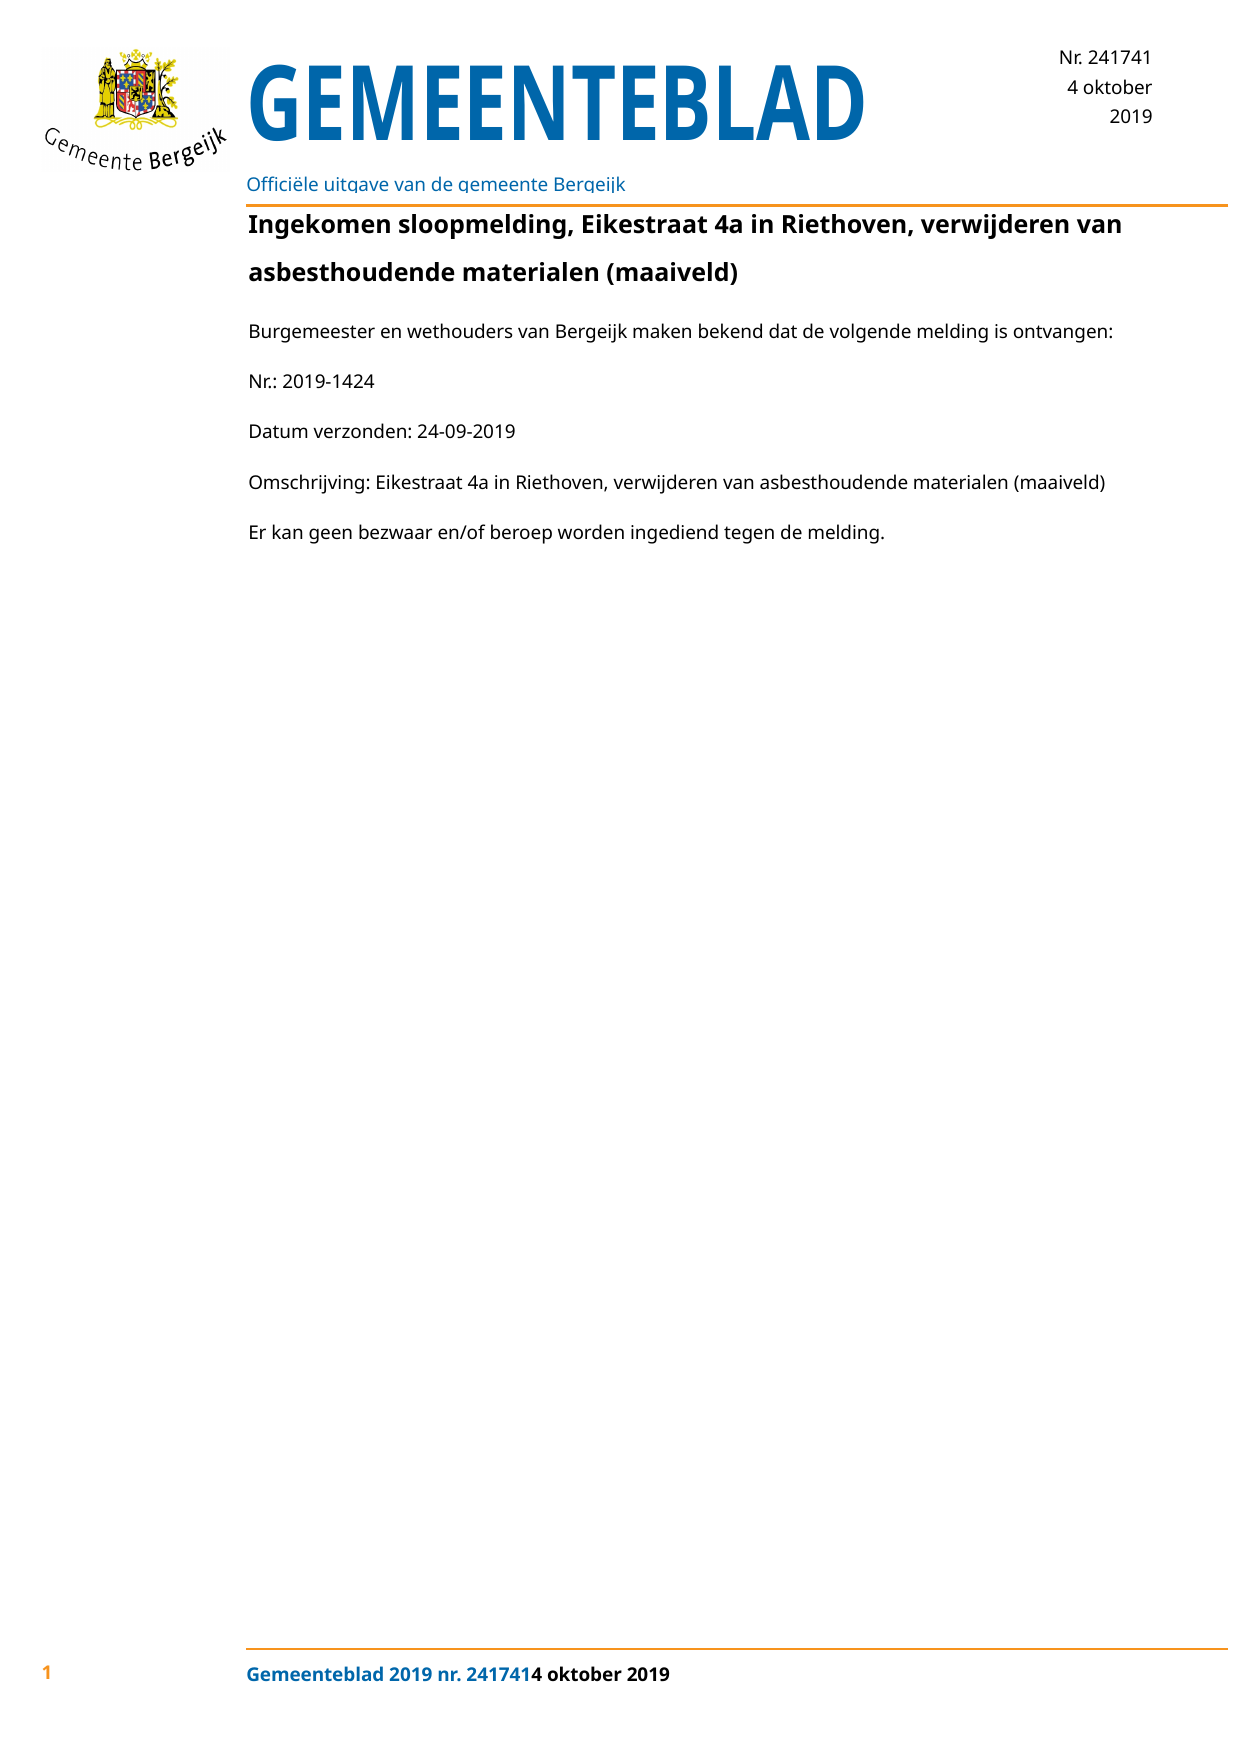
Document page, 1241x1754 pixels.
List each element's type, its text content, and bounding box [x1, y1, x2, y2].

text Burgemeester en wethouders van Bergeijk maken bekend dat de volgende melding is ontvangen: [248, 318, 1152, 344]
text Ingekomen sloopmelding, Eikestraat 4a in Riethoven, verwijderen van asbesthoudende materialen (maaiveld) [248, 207, 1152, 288]
text Nr.: 2019-1424 [248, 368, 1152, 394]
text Omschrijving: Eikestraat 4a in Riethoven, verwijderen van asbesthoudende materialen (maaiveld) [248, 469, 1152, 495]
text Datum verzonden: 24-09-2019 [248, 419, 1152, 444]
picture [41, 47, 231, 172]
text Er kan geen bezwaar en/of beroep worden ingediend tegen de melding. [248, 519, 1152, 545]
